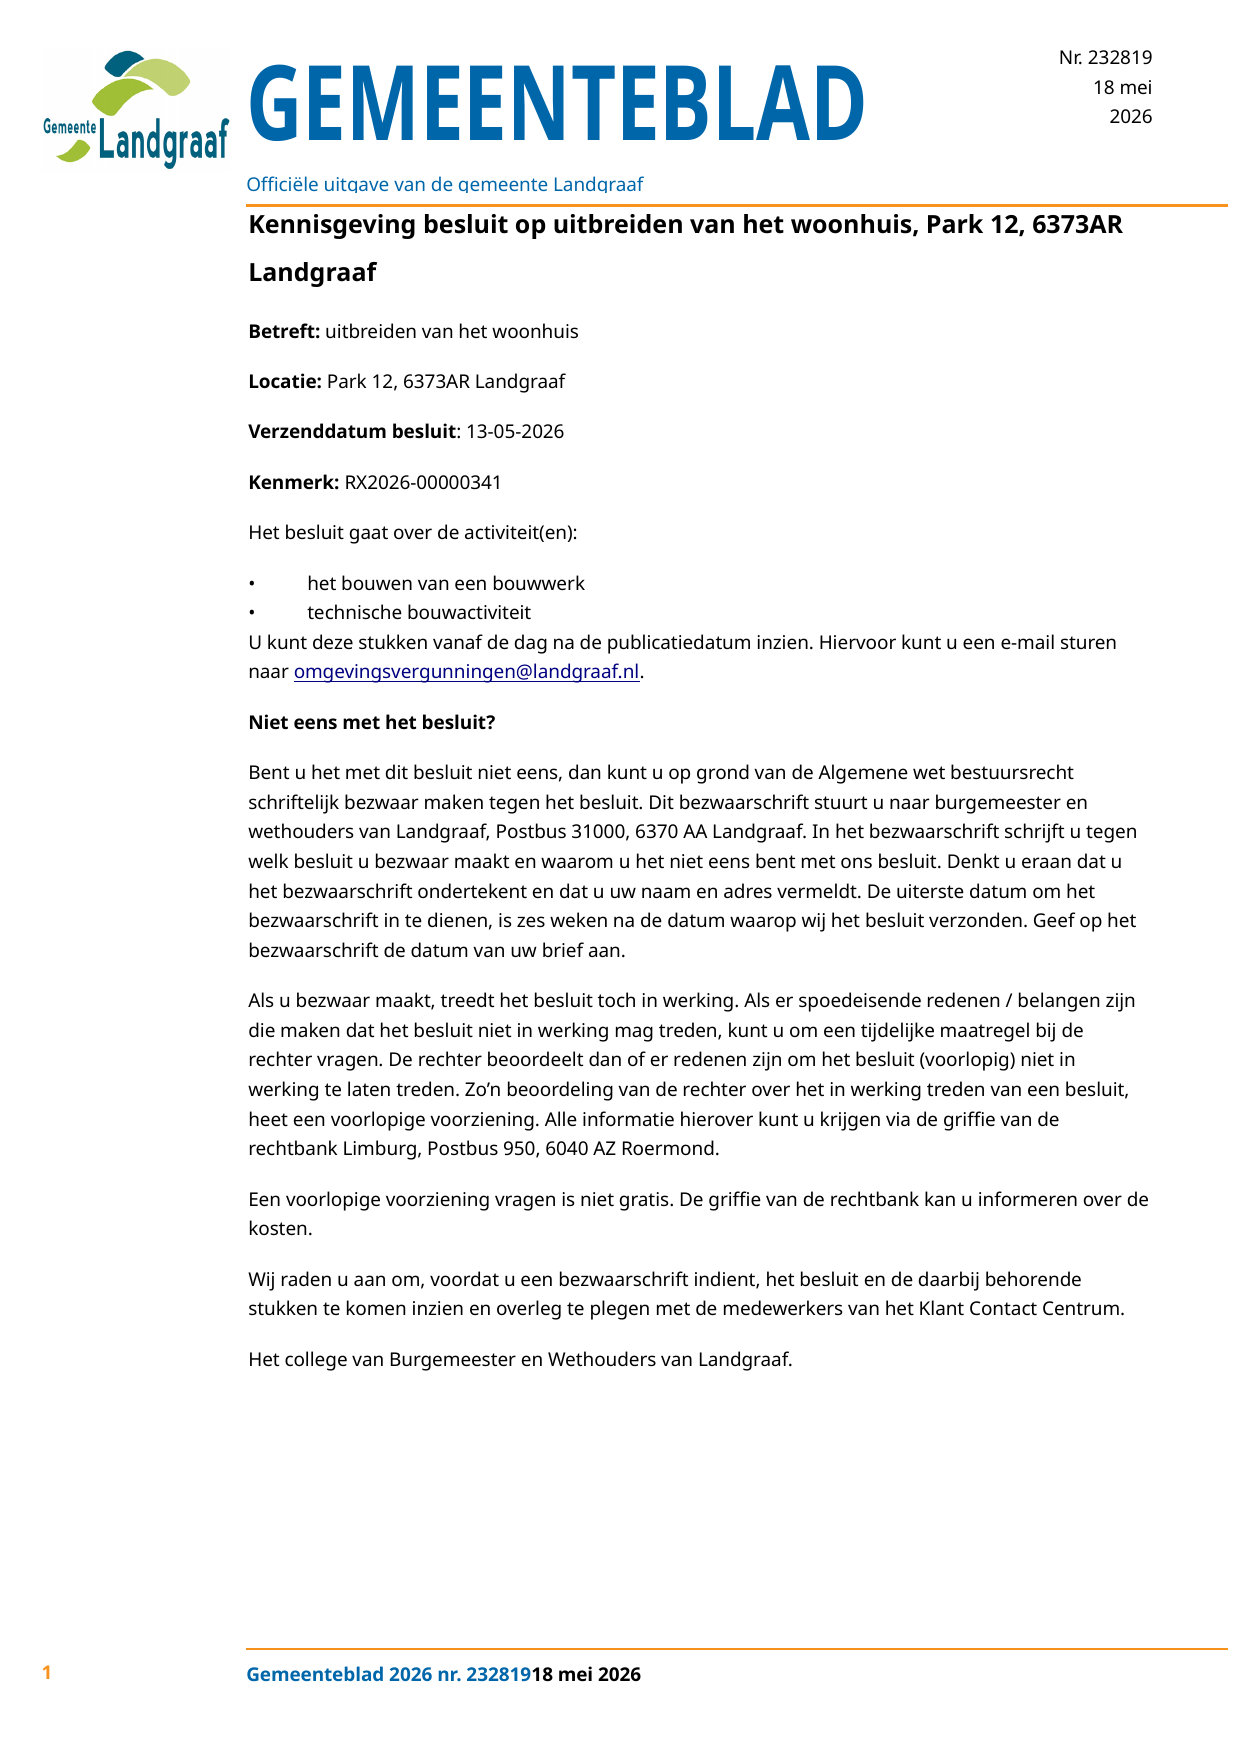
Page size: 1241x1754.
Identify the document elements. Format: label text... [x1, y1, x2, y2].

text Een voorlopige voorziening vragen is niet gratis. De griffie van de rechtbank kan u informeren over de kosten. [248, 1186, 1152, 1241]
text Locatie: Park 12, 6373AR Landgraaf [248, 368, 1152, 394]
text U kunt deze stukken vanaf de dag na de publicatiedatum inzien. Hiervoor kunt u een e-mail sturen naar omgevingsvergunningen@landgraaf.nl. [248, 629, 1152, 684]
text Verzenddatum besluit: 13-05-2026 [248, 419, 1152, 444]
picture [41, 47, 231, 172]
text Wij raden u aan om, voordat u een bezwaarschrift indient, het besluit en de daarbij behorende stukken te komen inzien en overleg te plegen met de medewerkers van het Klant Contact Centrum. [248, 1266, 1152, 1321]
text Het besluit gaat over de activiteit(en): [248, 519, 1152, 545]
text Bent u het met dit besluit niet eens, dan kunt u op grond van de Algemene wet bestuursrecht schriftelijk bezwaar maken tegen het besluit. Dit bezwaarschrift stuurt u naar burgemeester en wethouders van Landgraaf, Postbus 31000, 6370 AA Landgraaf. In het bezwaarschrift schrijft u tegen welk besluit u bezwaar maakt en waarom u het niet eens bent met ons besluit. Denkt u eraan dat u het bezwaarschrift ondertekent en dat u uw naam en adres vermeldt. De uiterste datum om het bezwaarschrift in te dienen, is zes weken na de datum waarop wij het besluit verzonden. Geef op het bezwaarschrift de datum van uw brief aan. [248, 759, 1152, 963]
text Kennisgeving besluit op uitbreiden van het woonhuis, Park 12, 6373AR Landgraaf [248, 207, 1152, 288]
text Het college van Burgemeester en Wethouders van Landgraaf. [248, 1346, 1152, 1372]
list het bouwen van een bouwwerk [248, 570, 1152, 596]
text Kenmerk: RX2026-00000341 [248, 469, 1152, 495]
list technische bouwactiviteit [248, 599, 1152, 625]
text Als u bezwaar maakt, treedt het besluit toch in werking. Als er spoedeisende redenen / belangen zijn die maken dat het besluit niet in werking mag treden, kunt u om een tijdelijke maatregel bij de rechter vragen. De rechter beoordeelt dan of er redenen zijn om het besluit (voorlopig) niet in werking te laten treden. Zo’n beoordeling van de rechter over het in werking treden van een besluit, heet een voorlopige voorziening. Alle informatie hierover kunt u krijgen via de griffie van de rechtbank Limburg, Postbus 950, 6040 AZ Roermond. [248, 987, 1152, 1161]
text Niet eens met het besluit? [248, 709, 1152, 735]
text Betreft: uitbreiden van het woonhuis [248, 318, 1152, 344]
